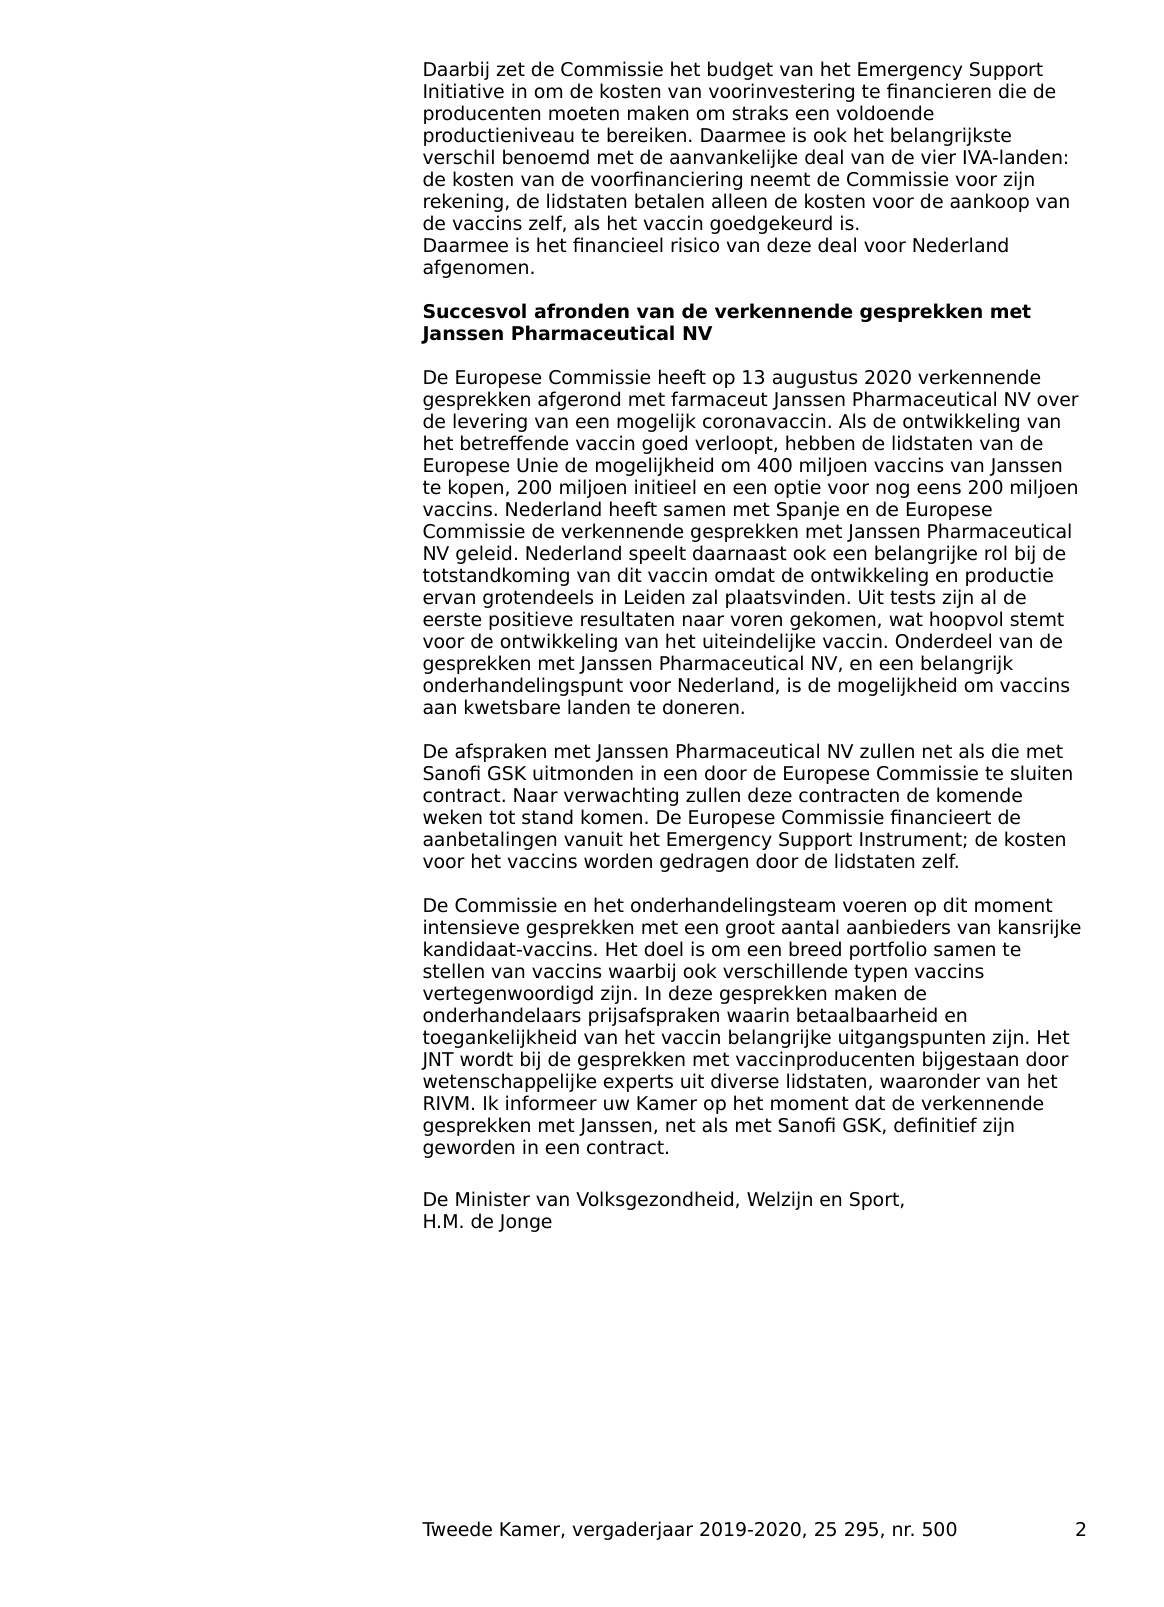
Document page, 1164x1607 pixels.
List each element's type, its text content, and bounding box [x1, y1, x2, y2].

text Daarmee is het financieel risico van deze deal voor Nederland afgenomen. [422, 235, 1087, 279]
text De Europese Commissie heeft op 13 augustus 2020 verkennende gesprekken afgerond met farmaceut Janssen Pharmaceutical NV over de levering van een mogelijk coronavaccin. Als de ontwikkeling van het betreffende vaccin goed verloopt, hebben de lidstaten van de Europese Unie de mogelijkheid om 400 miljoen vaccins van Janssen te kopen, 200 miljoen initieel en een optie voor nog eens 200 miljoen vaccins. Nederland heeft samen met Spanje en de Europese Commissie de verkennende gesprekken met Janssen Pharmaceutical NV geleid. Nederland speelt daarnaast ook een belangrijke rol bij de totstandkoming van dit vaccin omdat de ontwikkeling en productie ervan grotendeels in Leiden zal plaatsvinden. Uit tests zijn al de eerste positieve resultaten naar voren gekomen, wat hoopvol stemt voor de ontwikkeling van het uiteindelijke vaccin. Onderdeel van de gesprekken met Janssen Pharmaceutical NV, en een belangrijk onderhandelingspunt voor Nederland, is de mogelijkheid om vaccins aan kwetsbare landen te doneren. [422, 367, 1087, 719]
text De Commissie en het onderhandelingsteam voeren op dit moment intensieve gesprekken met een groot aantal aanbieders van kansrijke kandidaat-vaccins. Het doel is om een breed portfolio samen te stellen van vaccins waarbij ook verschillende typen vaccins vertegenwoordigd zijn. In deze gesprekken maken de onderhandelaars prijsafspraken waarin betaalbaarheid en toegankelijkheid van het vaccin belangrijke uitgangspunten zijn. Het JNT wordt bij de gesprekken met vaccinproducenten bijgestaan door wetenschappelijke experts uit diverse lidstaten, waaronder van het RIVM. Ik informeer uw Kamer op het moment dat de verkennende gesprekken met Janssen, net als met Sanofi GSK, definitief zijn geworden in een contract. [422, 895, 1087, 1159]
text Daarbij zet de Commissie het budget van het Emergency Support Initiative in om de kosten van voorinvestering te financieren die de producenten moeten maken om straks een voldoende productieniveau te bereiken. Daarmee is ook het belangrijkste verschil benoemd met de aanvankelijke deal van de vier IVA-landen: de kosten van de voorfinanciering neemt de Commissie voor zijn rekening, de lidstaten betalen alleen de kosten voor de aankoop van de vaccins zelf, als het vaccin goedgekeurd is. [422, 59, 1087, 235]
subtitle Succesvol afronden van de verkennende gesprekken met Janssen Pharmaceutical NV [422, 301, 1087, 345]
text De afspraken met Janssen Pharmaceutical NV zullen net als die met Sanofi GSK uitmonden in een door de Europese Commissie te sluiten contract. Naar verwachting zullen deze contracten de komende weken tot stand komen. De Europese Commissie financieert de aanbetalingen vanuit het Emergency Support Instrument; de kosten voor het vaccins worden gedragen door de lidstaten zelf. [422, 741, 1087, 873]
text De Minister van Volksgezondheid, Welzijn en Sport, H.M. de Jonge [422, 1189, 1087, 1233]
